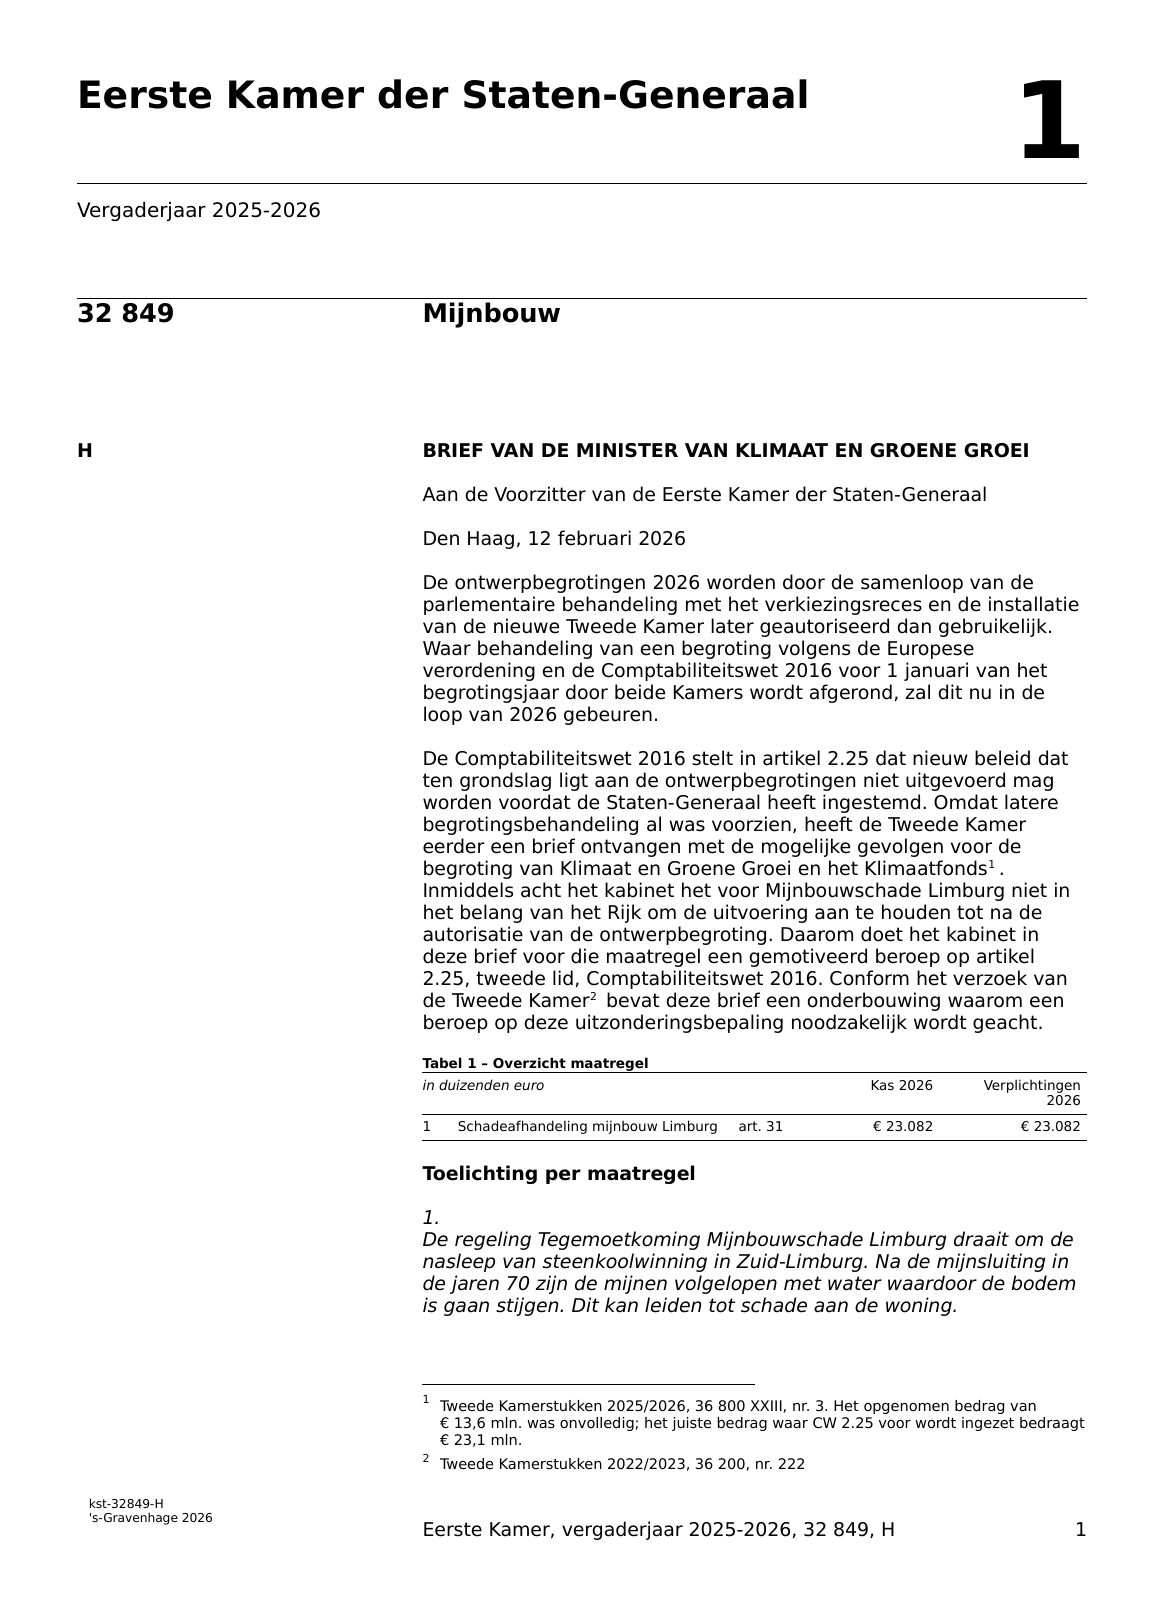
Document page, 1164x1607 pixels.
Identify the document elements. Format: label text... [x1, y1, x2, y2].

table_cell Kas 2026 [821, 1073, 939, 1113]
subtitle Toelichting per maatregel [422, 1163, 1087, 1185]
text De Comptabiliteitswet 2016 stelt in artikel 2.25 dat nieuw beleid dat ten grondslag ligt aan de ontwerpbegrotingen niet uitgevoerd mag worden voordat de Staten-Generaal heeft ingestemd. Omdat latere begrotingsbehandeling al was voorzien, heeft de Tweede Kamer eerder een brief ontvangen met de mogelijke gevolgen voor de begroting van Klimaat en Groene Groei en het Klimaatfonds. Inmiddels acht het kabinet het voor Mijnbouwschade Limburg niet in het belang van het Rijk om de uitvoering aan te houden tot na de autorisatie van de ontwerpbegroting. Daarom doet het kabinet in deze brief voor die maatregel een gemotiveerd beroep op artikel 2.25, tweede lid, Comptabiliteitswet 2016. Conform het verzoek van de Tweede Kamer bevat deze brief een onderbouwing waarom een beroep op deze uitzonderingsbepaling noodzakelijk wordt geacht. [422, 748, 1087, 1034]
table_header Eerste Kamer der Staten-Generaal [77, 59, 886, 183]
table_cell Schadeafhandeling mijnbouw Limburg [452, 1115, 732, 1139]
subtitle H BRIEF VAN DE MINISTER VAN KLIMAAT EN GROENE GROEI [77, 440, 1087, 462]
table_cell Vergaderjaar 2025-2026 [77, 184, 1087, 298]
text 1. [422, 1207, 1087, 1229]
table_cell € 23.082 [821, 1115, 939, 1139]
table_cell 1 [422, 1115, 452, 1139]
text Aan de Voorzitter van de Eerste Kamer der Staten-Generaal [422, 484, 1087, 506]
text Den Haag, 12 februari 2026 [422, 528, 1087, 550]
table_cell in duizenden euro [422, 1073, 821, 1113]
text kst-32849-H [88, 1497, 323, 1511]
table_cell art. 31 [732, 1115, 821, 1139]
table_header 1 [886, 59, 1087, 183]
text De ontwerpbegrotingen 2026 worden door de samenloop van de parlementaire behandeling met het verkiezingsreces en de installatie van de nieuwe Tweede Kamer later geautoriseerd dan gebruikelijk. Waar behandeling van een begroting volgens de Europese verordening en de Comptabiliteitswet 2016 voor 1 januari van het begrotingsjaar door beide Kamers wordt afgerond, zal dit nu in de loop van 2026 gebeuren. [422, 572, 1087, 726]
table_header Tabel 1 – Overzicht maatregel [422, 1056, 1087, 1072]
text Tweede Kamerstukken 2025/2026, 36 800 XXIII, nr. 3. Het opgenomen bedrag van € 13,6 mln. was onvolledig; het juiste bedrag waar CW 2.25 voor wordt ingezet bedraagt € 23,1 mln. [422, 1393, 1087, 1449]
table_cell Verplichtingen 2026 [939, 1073, 1087, 1113]
text 's-Gravenhage 2026 [88, 1511, 323, 1525]
table_cell € 23.082 [939, 1115, 1087, 1139]
text Tweede Kamerstukken 2022/2023, 36 200, nr. 222 [422, 1452, 1087, 1474]
subtitle 32 849 Mijnbouw [77, 299, 1087, 329]
text De regeling Tegemoetkoming Mijnbouwschade Limburg draait om de nasleep van steenkoolwinning in Zuid-Limburg. Na de mijnsluiting in de jaren 70 zijn de mijnen volgelopen met water waardoor de bodem is gaan stijgen. Dit kan leiden tot schade aan de woning. [422, 1229, 1087, 1317]
